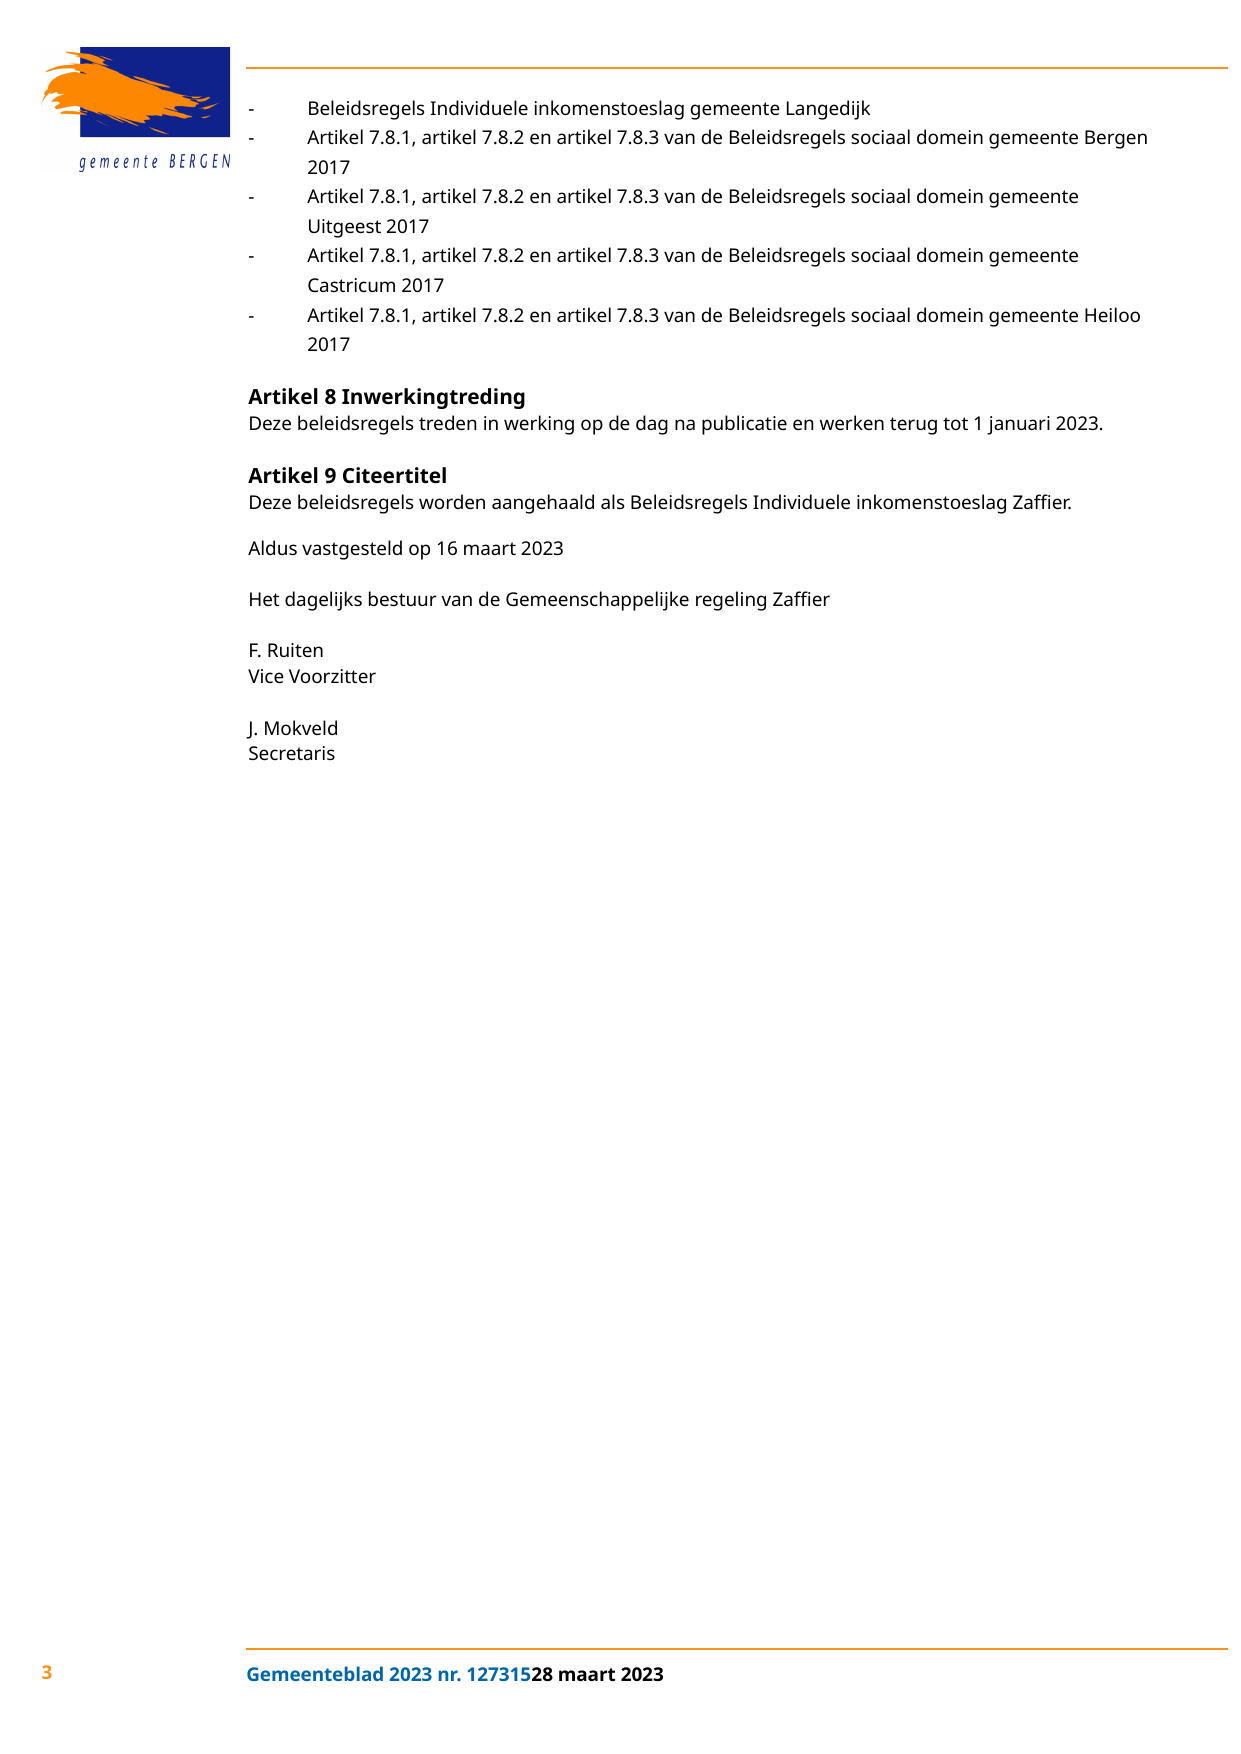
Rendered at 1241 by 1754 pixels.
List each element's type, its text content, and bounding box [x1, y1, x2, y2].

list Artikel 7.8.1, artikel 7.8.2 en artikel 7.8.3 van de Beleidsregels sociaal domein gemeente Uitgeest 2017 [248, 183, 1152, 239]
text Vice Voorzitter [248, 663, 1152, 689]
list Artikel 7.8.1, artikel 7.8.2 en artikel 7.8.3 van de Beleidsregels sociaal domein gemeente Bergen 2017 [248, 124, 1152, 180]
text Artikel 9 Citeertitel [248, 461, 1152, 489]
list Artikel 7.8.1, artikel 7.8.2 en artikel 7.8.3 van de Beleidsregels sociaal domein gemeente Castricum 2017 [248, 243, 1152, 298]
list Beleidsregels Individuele inkomenstoeslag gemeente Langedijk [248, 95, 1152, 121]
text F. Ruiten [248, 638, 1152, 663]
text Het dagelijks bestuur van de Gemeenschappelijke regeling Zaffier [248, 586, 1152, 612]
text Deze beleidsregels worden aangehaald als Beleidsregels Individuele inkomenstoeslag Zaffier. [248, 489, 1152, 515]
text Artikel 8 Inwerkingtreding [248, 382, 1152, 410]
text Secretaris [248, 741, 1152, 766]
picture [41, 47, 231, 172]
text Aldus vastgesteld op 16 maart 2023 [248, 535, 1152, 561]
text Deze beleidsregels treden in werking op de dag na publicatie en werken terug tot 1 januari 2023. [248, 410, 1152, 436]
text J. Mokveld [248, 715, 1152, 741]
list Artikel 7.8.1, artikel 7.8.2 en artikel 7.8.3 van de Beleidsregels sociaal domein gemeente Heiloo 2017 [248, 302, 1152, 357]
